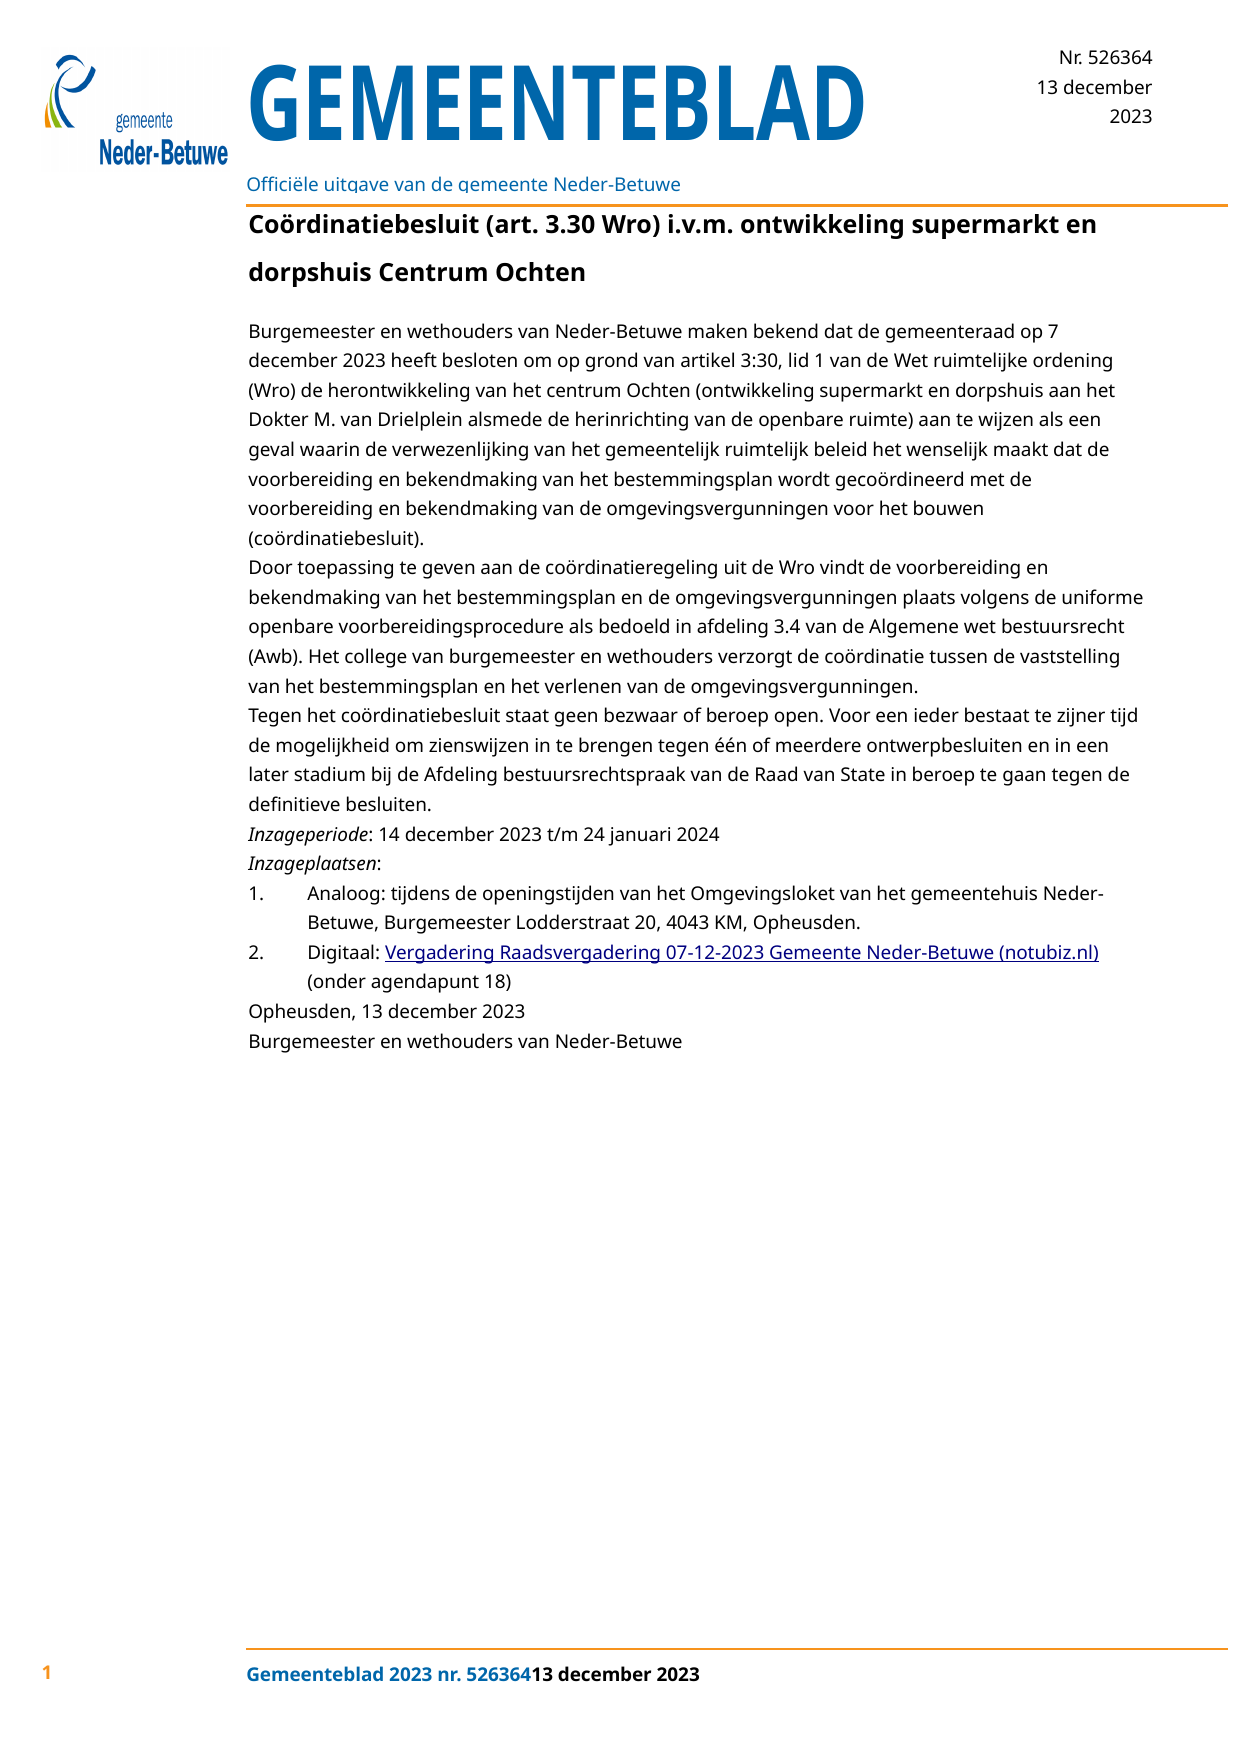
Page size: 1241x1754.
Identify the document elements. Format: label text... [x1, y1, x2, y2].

list Digitaal: Vergadering Raadsvergadering 07-12-2023 Gemeente Neder-Betuwe (notubiz.nl) (onder agendapunt 18) [248, 939, 1152, 994]
text Burgemeester en wethouders van Neder-Betuwe maken bekend dat de gemeenteraad op 7 december 2023 heeft besloten om op grond van artikel 3:30, lid 1 van de Wet ruimtelijke ordening (Wro) de herontwikkeling van het centrum Ochten (ontwikkeling supermarkt en dorpshuis aan het Dokter M. van Drielplein alsmede de herinrichting van de openbare ruimte) aan te wijzen als een geval waarin de verwezenlijking van het gemeentelijk ruimtelijk beleid het wenselijk maakt dat de voorbereiding en bekendmaking van het bestemmingsplan wordt gecoördineerd met de voorbereiding en bekendmaking van de omgevingsvergunningen voor het bouwen (coördinatiebesluit). [248, 318, 1152, 551]
text Door toepassing te geven aan de coördinatieregeling uit de Wro vindt de voorbereiding en bekendmaking van het bestemmingsplan en de omgevingsvergunningen plaats volgens de uniforme openbare voorbereidingsprocedure als bedoeld in afdeling 3.4 van de Algemene wet bestuursrecht (Awb). Het college van burgemeester en wethouders verzorgt de coördinatie tussen de vaststelling van het bestemmingsplan en het verlenen van de omgevings­ver­gun­ningen. [248, 554, 1152, 699]
list Analoog: tijdens de openingstijden van het Omgevingsloket van het gemeentehuis Neder-Betuwe, Burgemeester Lodderstraat 20, 4043 KM, Opheusden. [248, 880, 1152, 935]
text Coördinatiebesluit (art. 3.30 Wro) i.v.m. ontwikkeling supermarkt en dorpshuis Centrum Ochten [248, 207, 1152, 288]
text Inzageplaatsen: [248, 850, 1152, 876]
text Burgemeester en wethouders van Neder-Betuwe [248, 1028, 1152, 1054]
text Tegen het coördinatiebesluit staat geen bezwaar of beroep open. Voor een ieder bestaat te zijner tijd de mogelijkheid om zienswijzen in te brengen tegen één of meerdere ontwerpbesluiten en in een later stadium bij de Afdeling bestuursrechtspraak van de Raad van State in beroep te gaan tegen de definitieve besluiten. [248, 702, 1152, 817]
text Inzageperiode: 14 december 2023 t/m 24 januari 2024 [248, 821, 1152, 847]
text Opheusden, 13 december 2023 [248, 998, 1152, 1024]
picture [41, 47, 231, 172]
